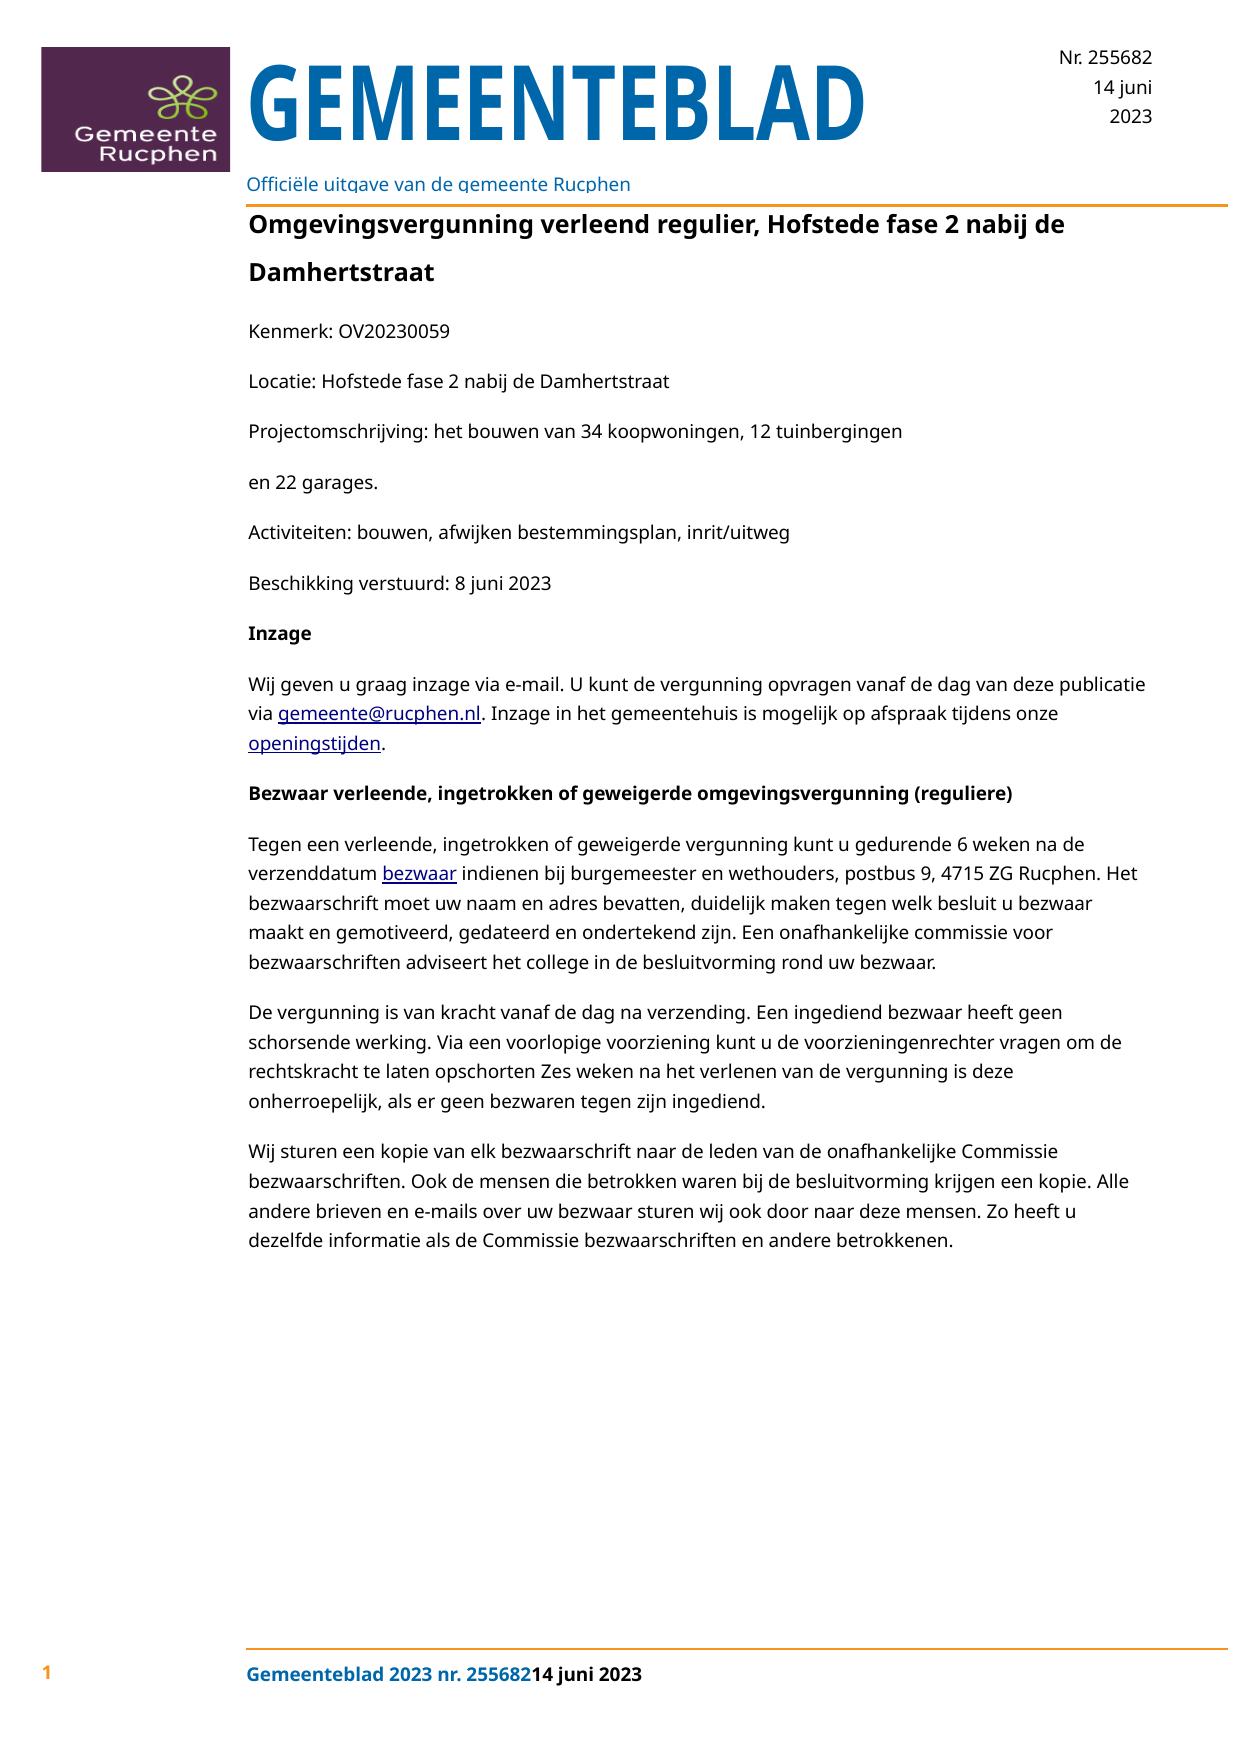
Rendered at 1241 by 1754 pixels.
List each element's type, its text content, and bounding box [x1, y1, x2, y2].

text en 22 garages. [248, 469, 1152, 495]
text Inzage [248, 620, 1152, 646]
text Projectomschrijving: het bouwen van 34 koopwoningen, 12 tuinbergingen [248, 419, 1152, 444]
text Locatie: Hofstede fase 2 nabij de Damhertstraat [248, 368, 1152, 394]
text Wij sturen een kopie van elk bezwaarschrift naar de leden van de onafhankelijke Commissie bezwaarschriften. Ook de mensen die betrokken waren bij de besluitvorming krijgen een kopie. Alle andere brieven en e-mails over uw bezwaar sturen wij ook door naar deze mensen. Zo heeft u dezelfde informatie als de Commissie bezwaarschriften en andere betrokkenen. [248, 1139, 1152, 1253]
text De vergunning is van kracht vanaf de dag na verzending. Een ingediend bezwaar heeft geen schorsende werking. Via een voorlopige voorziening kunt u de voorzieningenrechter vragen om de rechtskracht te laten opschorten Zes weken na het verlenen van de vergunning is deze onherroepelijk, als er geen bezwaren tegen zijn ingediend. [248, 999, 1152, 1114]
text Omgevingsvergunning verleend regulier, Hofstede fase 2 nabij de Damhertstraat [248, 207, 1152, 288]
text Beschikking verstuurd: 8 juni 2023 [248, 570, 1152, 596]
text Bezwaar verleende, ingetrokken of geweigerde omgevingsvergunning (reguliere) [248, 780, 1152, 806]
text Activiteiten: bouwen, afwijken bestemmingsplan, inrit/uitweg [248, 519, 1152, 545]
picture [41, 47, 231, 172]
text Tegen een verleende, ingetrokken of geweigerde vergunning kunt u gedurende 6 weken na de verzenddatum bezwaar indienen bij burgemeester en wethouders, postbus 9, 4715 ZG Rucphen. Het bezwaarschrift moet uw naam en adres bevatten, duidelijk maken tegen welk besluit u bezwaar maakt en gemotiveerd, gedateerd en ondertekend zijn. Een onafhankelijke commissie voor bezwaarschriften adviseert het college in de besluitvorming rond uw bezwaar. [248, 831, 1152, 975]
text Kenmerk: OV20230059 [248, 318, 1152, 344]
text Wij geven u graag inzage via e-mail. U kunt de vergunning opvragen vanaf de dag van deze publicatie via gemeente@rucphen.nl. Inzage in het gemeentehuis is mogelijk op afspraak tijdens onze openingstijden. [248, 671, 1152, 756]
